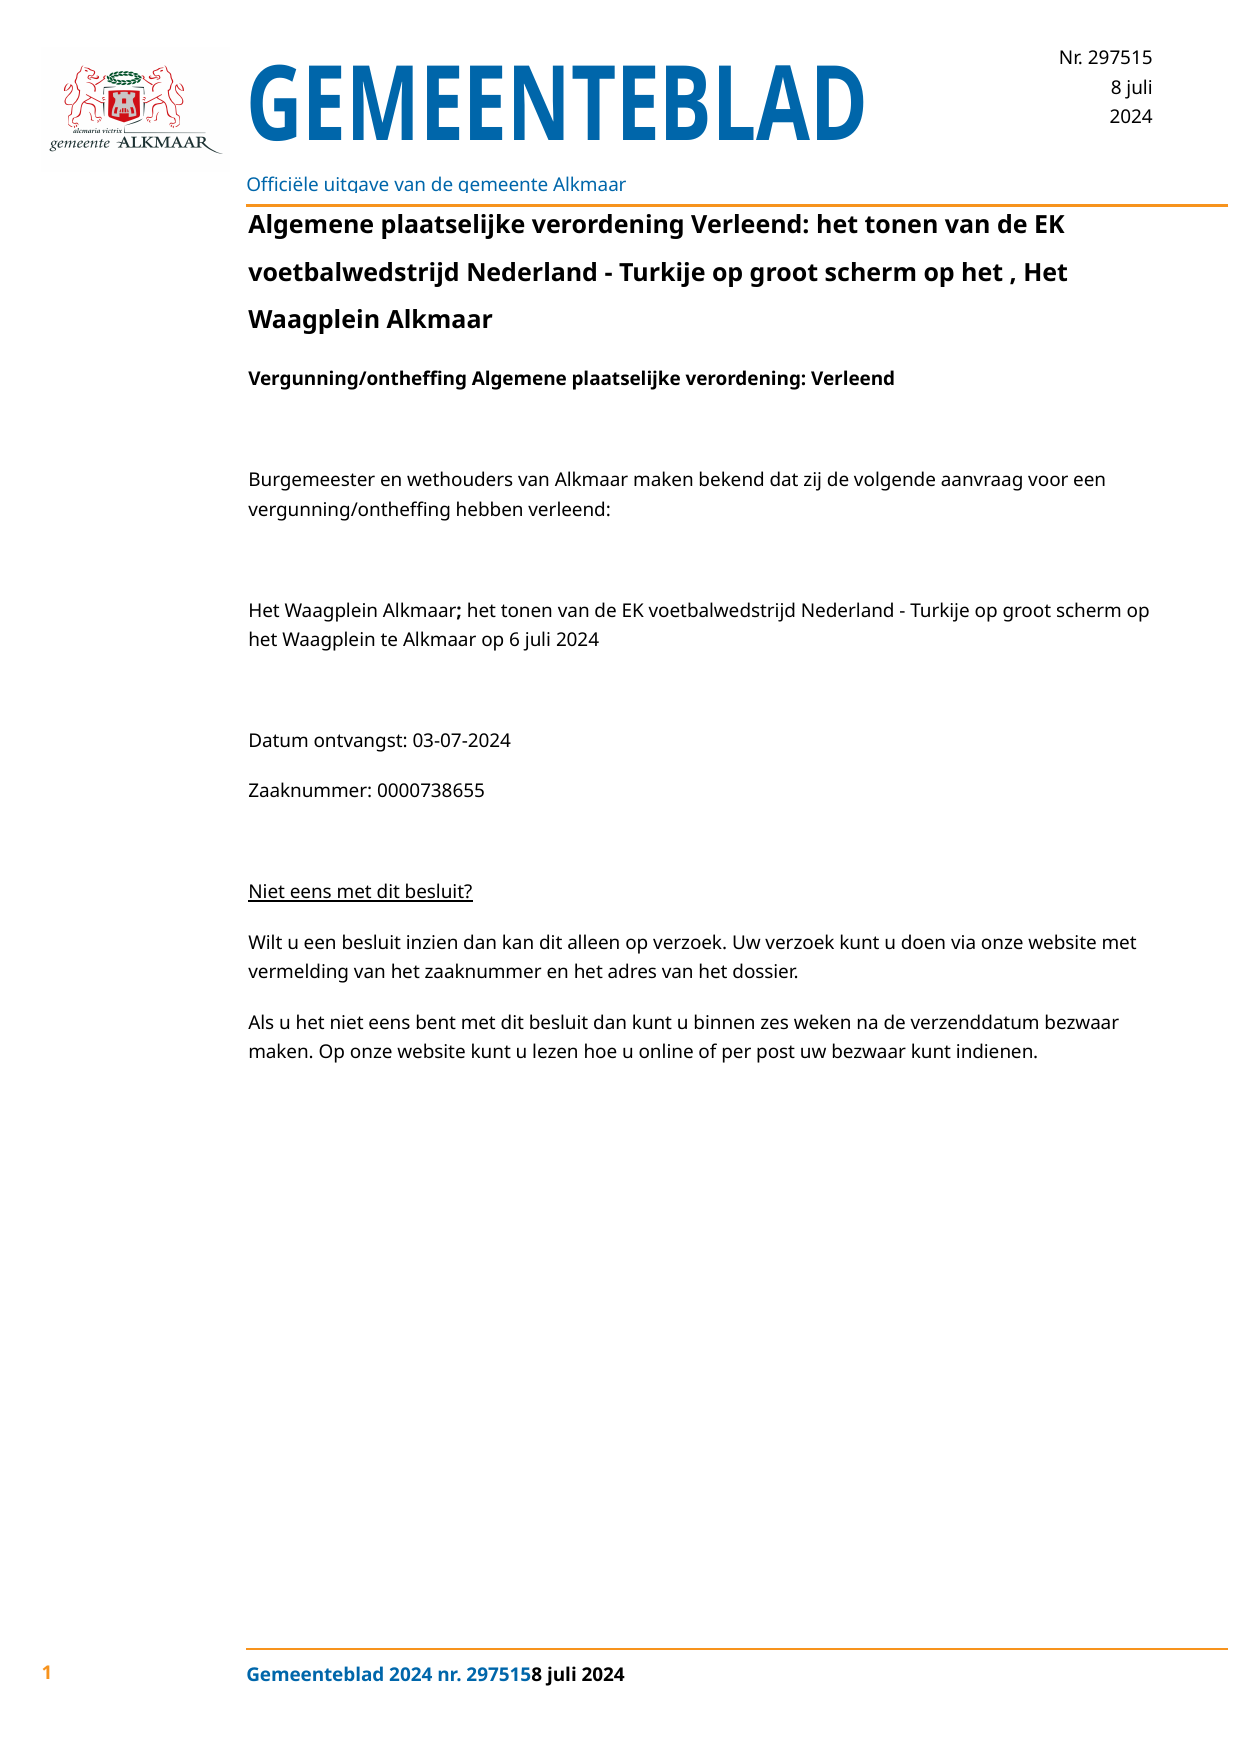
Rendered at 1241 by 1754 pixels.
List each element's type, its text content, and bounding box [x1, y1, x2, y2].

text Wilt u een besluit inzien dan kan dit alleen op verzoek. Uw verzoek kunt u doen via onze website met vermelding van het zaaknummer en het adres van het dossier. [248, 929, 1152, 984]
picture [41, 47, 231, 172]
text Burgemeester en wethouders van Alkmaar maken bekend dat zij de volgende aanvraag voor een vergunning/ontheffing hebben verleend: [248, 466, 1152, 522]
text Algemene plaatselijke verordening Verleend: het tonen van de EK voetbalwedstrijd Nederland - Turkije op groot scherm op het , Het Waagplein Alkmaar [248, 207, 1152, 336]
text Het Waagplein Alkmaar; het tonen van de EK voetbalwedstrijd Nederland - Turkije op groot scherm op het Waagplein te Alkmaar op 6 juli 2024 [248, 597, 1152, 652]
text Datum ontvangst: 03-07-2024 [248, 727, 1152, 753]
text Niet eens met dit besluit? [248, 878, 1152, 904]
text Als u het niet eens bent met dit besluit dan kunt u binnen zes weken na de verzenddatum bezwaar maken. Op onze website kunt u lezen hoe u online of per post uw bezwaar kunt indienen. [248, 1009, 1152, 1064]
text Zaaknummer: 0000738655 [248, 778, 1152, 803]
text Vergunning/ontheffing Algemene plaatselijke verordening: Verleend [248, 366, 1152, 391]
